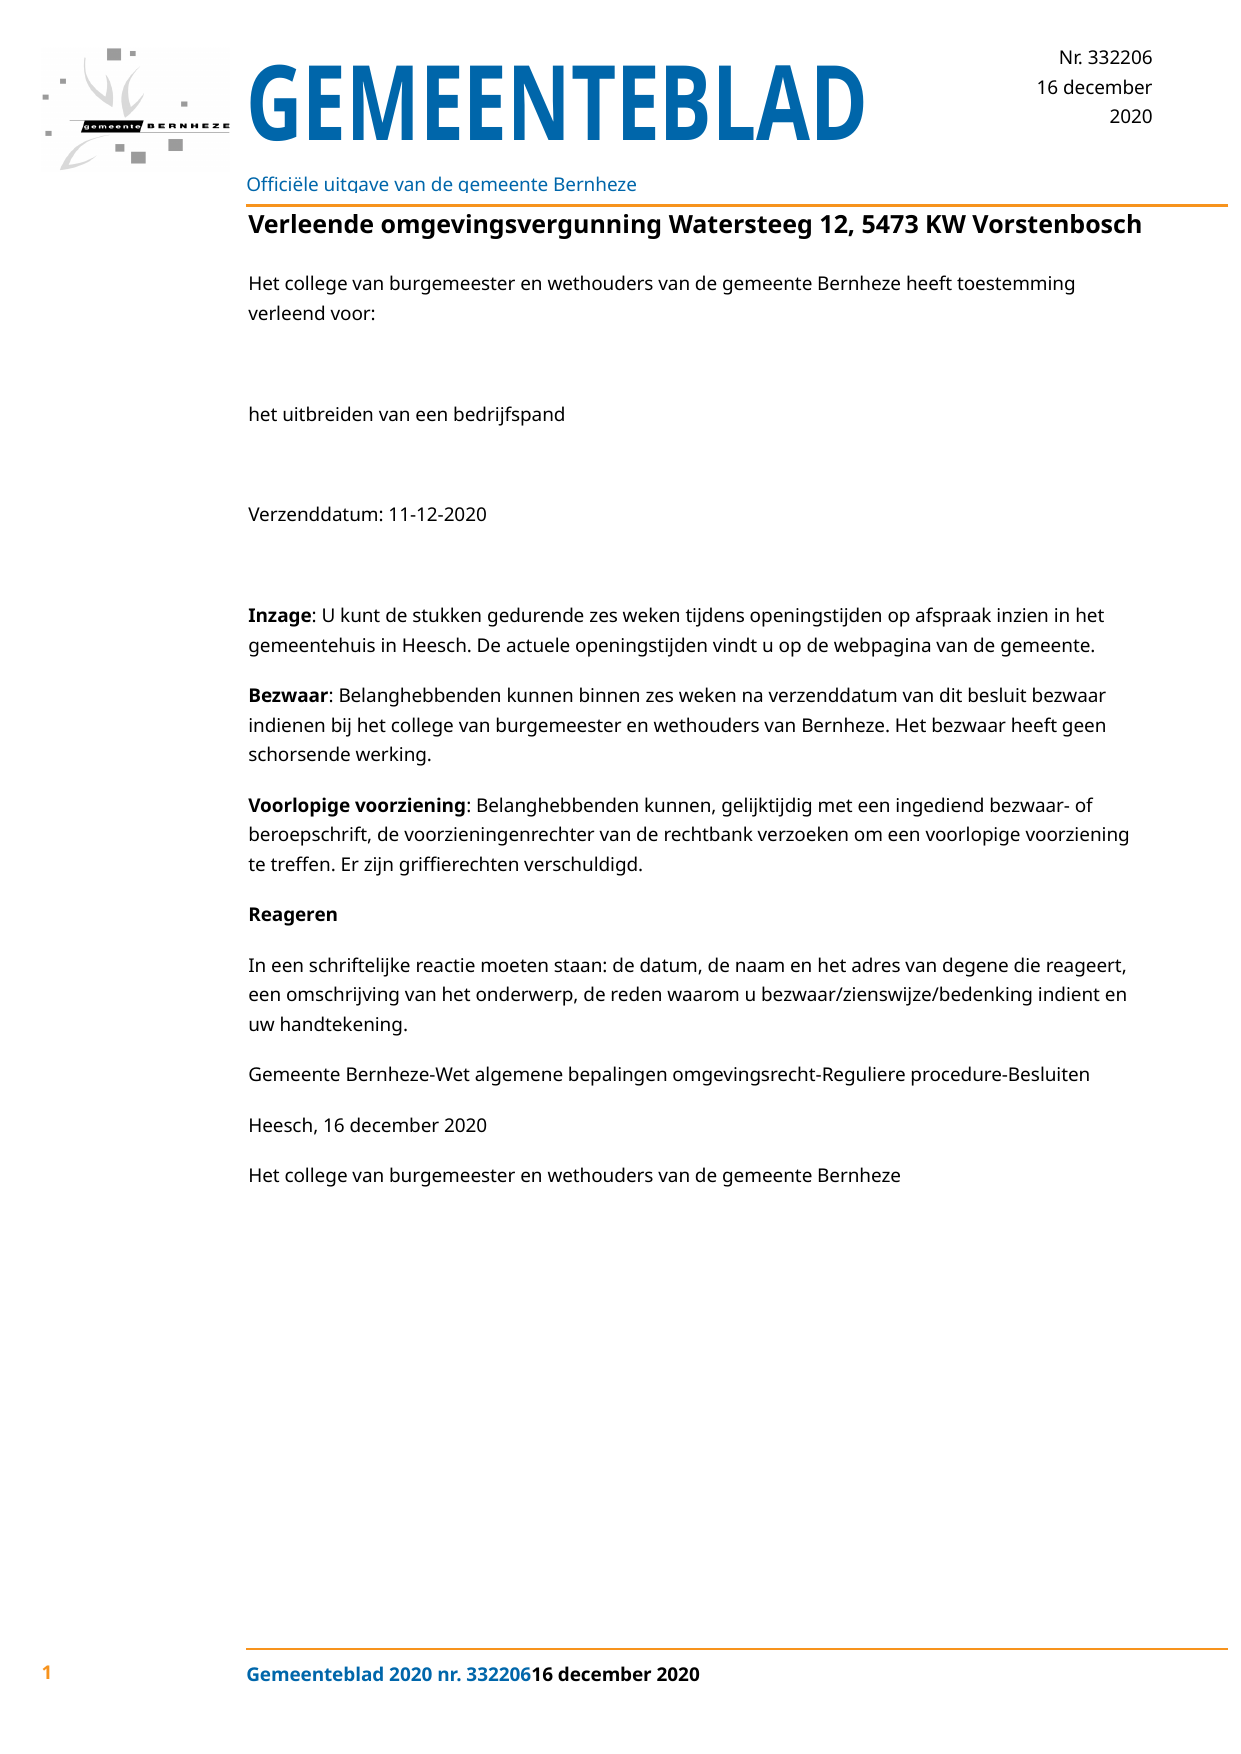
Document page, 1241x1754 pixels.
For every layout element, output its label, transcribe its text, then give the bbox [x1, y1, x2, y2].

text Verzenddatum: 11-12-2020 [248, 502, 1152, 527]
text Het college van burgemeester en wethouders van de gemeente Bernheze heeft toestemming verleend voor: [248, 270, 1152, 326]
text Heesch, 16 december 2020 [248, 1112, 1152, 1138]
text het uitbreiden van een bedrijfspand [248, 401, 1152, 426]
text Voorlopige voorziening: Belanghebbenden kunnen, gelijktijdig met een ingediend bezwaar- of beroepschrift, de voorzieningenrechter van de rechtbank verzoeken om een voorlopige voorziening te treffen. Er zijn griffierechten verschuldigd. [248, 792, 1152, 877]
text Reageren [248, 902, 1152, 927]
text Gemeente Bernheze-Wet algemene bepalingen omgevingsrecht-Reguliere procedure-Besluiten [248, 1062, 1152, 1087]
text Bezwaar: Belanghebbenden kunnen binnen zes weken na verzenddatum van dit besluit bezwaar indienen bij het college van burgemeester en wethouders van Bernheze. Het bezwaar heeft geen schorsende werking. [248, 682, 1152, 767]
text Het college van burgemeester en wethouders van de gemeente Bernheze [248, 1162, 1152, 1188]
text Inzage: U kunt de stukken gedurende zes weken tijdens openingstijden op afspraak inzien in het gemeentehuis in Heesch. De actuele openingstijden vindt u op de webpagina van de gemeente. [248, 602, 1152, 658]
picture [41, 47, 231, 172]
text In een schriftelijke reactie moeten staan: de datum, de naam en het adres van degene die reageert, een omschrijving van het onderwerp, de reden waarom u bezwaar/zienswijze/bedenking indient en uw handtekening. [248, 952, 1152, 1037]
text Verleende omgevingsvergunning Watersteeg 12, 5473 KW Vorstenbosch [248, 207, 1152, 241]
